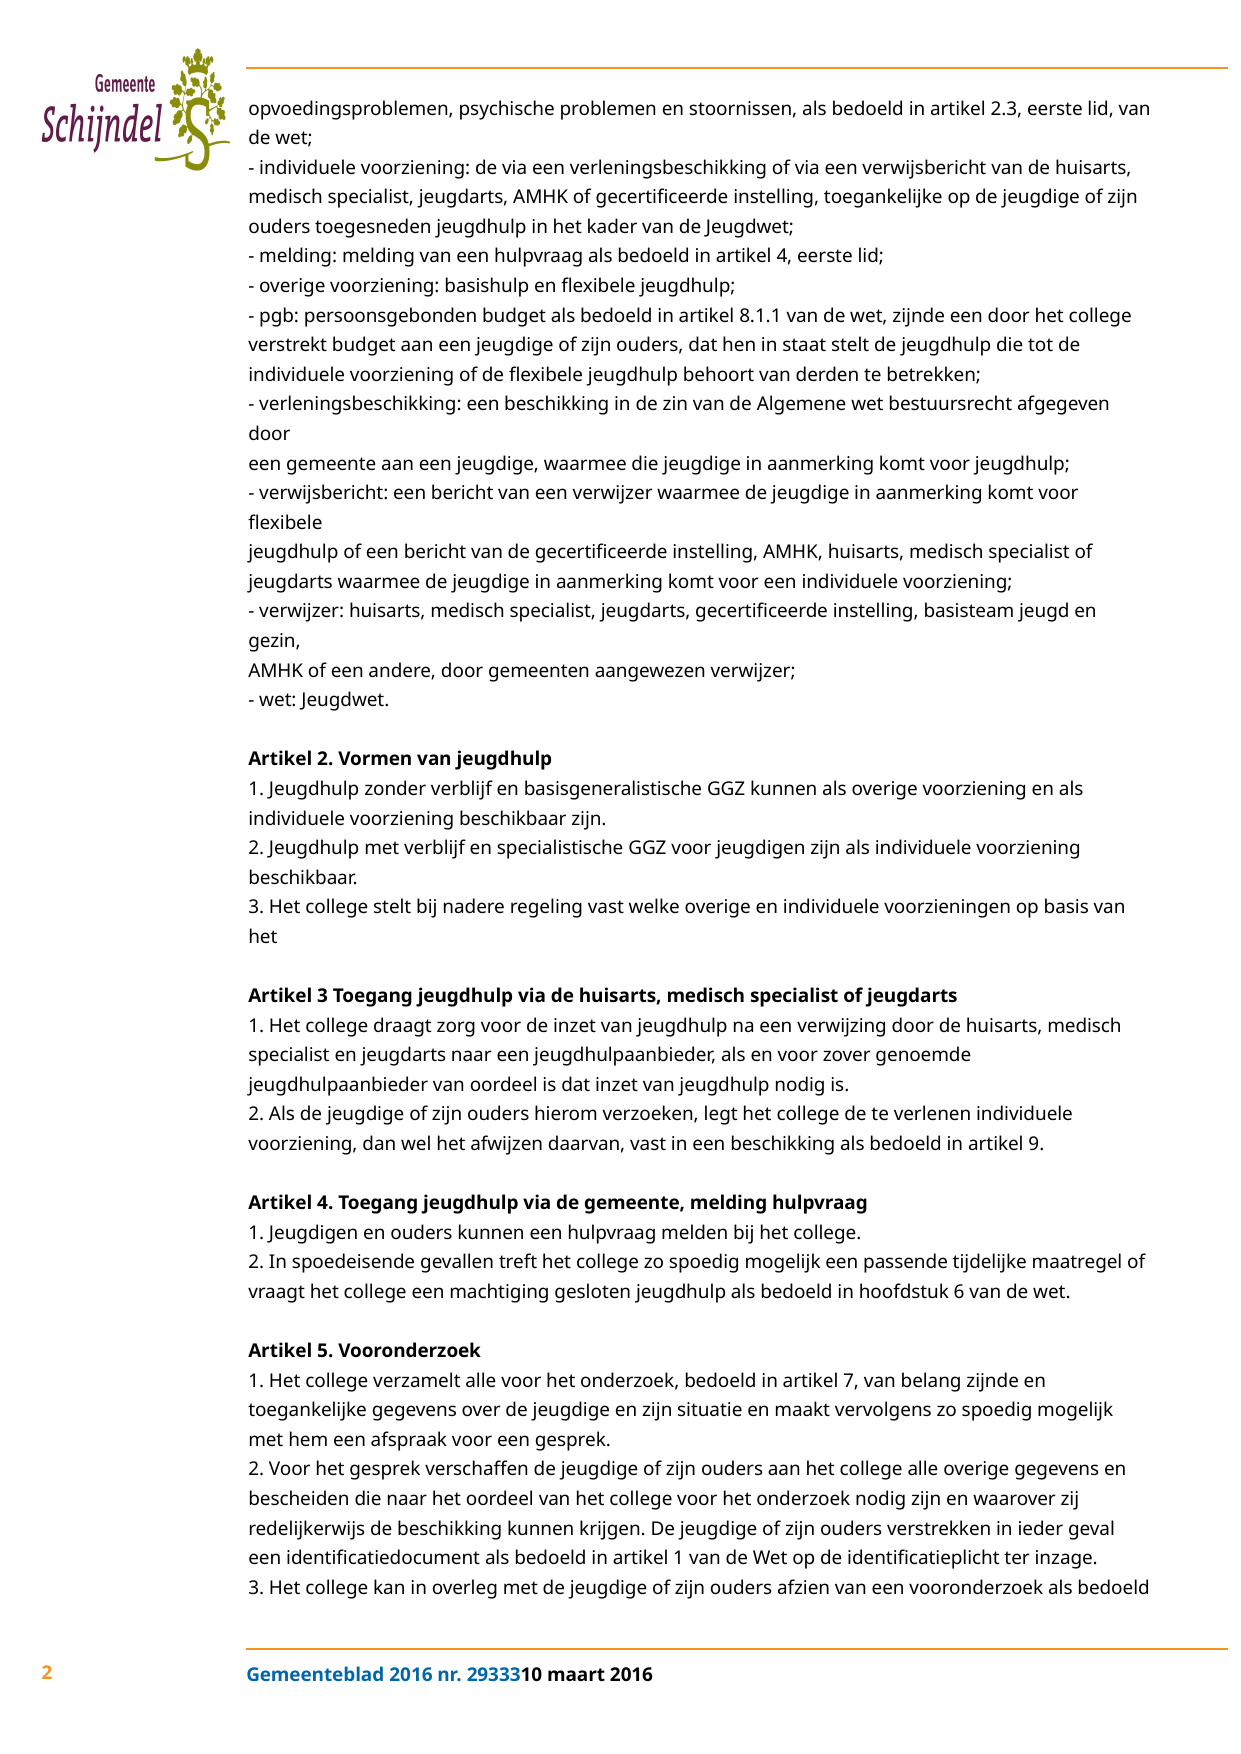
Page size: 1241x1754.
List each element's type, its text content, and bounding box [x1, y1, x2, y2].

text Artikel 4. Toegang jeugdhulp via de gemeente, melding hulpvraag [248, 1189, 1152, 1215]
text - individuele voorziening: de via een verleningsbeschikking of via een verwijsbericht van de huisarts, [248, 154, 1152, 180]
text - pgb: persoonsgebonden budget als bedoeld in artikel 8.1.1 van de wet, zijnde een door het college [248, 302, 1152, 328]
text - verleningsbeschikking: een beschikking in de zin van de Algemene wet bestuursrecht afgegeven door [248, 391, 1152, 446]
text opvoedingsproblemen, psychische problemen en stoornissen, als bedoeld in artikel 2.3, eerste lid, van [248, 95, 1152, 121]
text een identificatiedocument als bedoeld in artikel 1 van de Wet op de identificatieplicht ter inzage. [248, 1544, 1152, 1570]
text toegankelijke gegevens over de jeugdige en zijn situatie en maakt vervolgens zo spoedig mogelijk [248, 1396, 1152, 1422]
text 2. Jeugdhulp met verblijf en specialistische GGZ voor jeugdigen zijn als individuele voorziening [248, 834, 1152, 860]
text 2. In spoedeisende gevallen treft het college zo spoedig mogelijk een passende tijdelijke maatregel of vraagt het college een machtiging gesloten jeugdhulp als bedoeld in hoofdstuk 6 van de wet. [248, 1248, 1152, 1304]
text voorziening, dan wel het afwijzen daarvan, vast in een beschikking als bedoeld in artikel 9. [248, 1130, 1152, 1156]
text jeugdarts waarmee de jeugdige in aanmerking komt voor een individuele voorziening; [248, 568, 1152, 594]
text - melding: melding van een hulpvraag als bedoeld in artikel 4, eerste lid; [248, 243, 1152, 268]
text 1. Jeugdigen en ouders kunnen een hulpvraag melden bij het college. [248, 1219, 1152, 1245]
text 1. Jeugdhulp zonder verblijf en basisgeneralistische GGZ kunnen als overige voorziening en als [248, 775, 1152, 801]
text Artikel 2. Vormen van jeugdhulp [248, 746, 1152, 771]
text - overige voorziening: basishulp en flexibele jeugdhulp; [248, 272, 1152, 298]
text - verwijzer: huisarts, medisch specialist, jeugdarts, gecertificeerde instelling, basisteam jeugd en gezin, [248, 598, 1152, 653]
picture [41, 47, 231, 172]
text 1. Het college verzamelt alle voor het onderzoek, bedoeld in artikel 7, van belang zijnde en [248, 1367, 1152, 1393]
text met hem een afspraak voor een gesprek. [248, 1426, 1152, 1452]
text beschikbaar. [248, 864, 1152, 890]
text 1. Het college draagt zorg voor de inzet van jeugdhulp na een verwijzing door de huisarts, medisch [248, 1012, 1152, 1038]
text ouders toegesneden jeugdhulp in het kader van de Jeugdwet; [248, 213, 1152, 239]
text - wet: Jeugdwet. [248, 686, 1152, 712]
text verstrekt budget aan een jeugdige of zijn ouders, dat hen in staat stelt de jeugdhulp die tot de [248, 331, 1152, 357]
text 2. Als de jeugdige of zijn ouders hierom verzoeken, legt het college de te verlenen individuele [248, 1101, 1152, 1126]
text jeugdhulpaanbieder van oordeel is dat inzet van jeugdhulp nodig is. [248, 1071, 1152, 1097]
text AMHK of een andere, door gemeenten aangewezen verwijzer; [248, 657, 1152, 683]
text - verwijsbericht: een bericht van een verwijzer waarmee de jeugdige in aanmerking komt voor flexibele [248, 479, 1152, 535]
text Artikel 3 Toegang jeugdhulp via de huisarts, medisch specialist of jeugdarts [248, 982, 1152, 1008]
text bescheiden die naar het oordeel van het college voor het onderzoek nodig zijn en waarover zij [248, 1485, 1152, 1511]
text Artikel 5. Vooronderzoek [248, 1337, 1152, 1363]
text medisch specialist, jeugdarts, AMHK of gecertificeerde instelling, toegankelijke op de jeugdige of zijn [248, 183, 1152, 209]
text 3. Het college stelt bij nadere regeling vast welke overige en individuele voorzieningen op basis van het [248, 893, 1152, 949]
text jeugdhulp of een bericht van de gecertificeerde instelling, AMHK, huisarts, medisch specialist of [248, 538, 1152, 564]
text 2. Voor het gesprek verschaffen de jeugdige of zijn ouders aan het college alle overige gegevens en [248, 1456, 1152, 1481]
text een gemeente aan een jeugdige, waarmee die jeugdige in aanmerking komt voor jeugdhulp; [248, 450, 1152, 476]
text individuele voorziening beschikbaar zijn. [248, 805, 1152, 831]
text 3. Het college kan in overleg met de jeugdige of zijn ouders afzien van een vooronderzoek als bedoeld [248, 1574, 1152, 1600]
text specialist en jeugdarts naar een jeugdhulpaanbieder, als en voor zover genoemde [248, 1041, 1152, 1067]
text redelijkerwijs de beschikking kunnen krijgen. De jeugdige of zijn ouders verstrekken in ieder geval [248, 1515, 1152, 1541]
text de wet; [248, 124, 1152, 150]
text individuele voorziening of de flexibele jeugdhulp behoort van derden te betrekken; [248, 361, 1152, 387]
